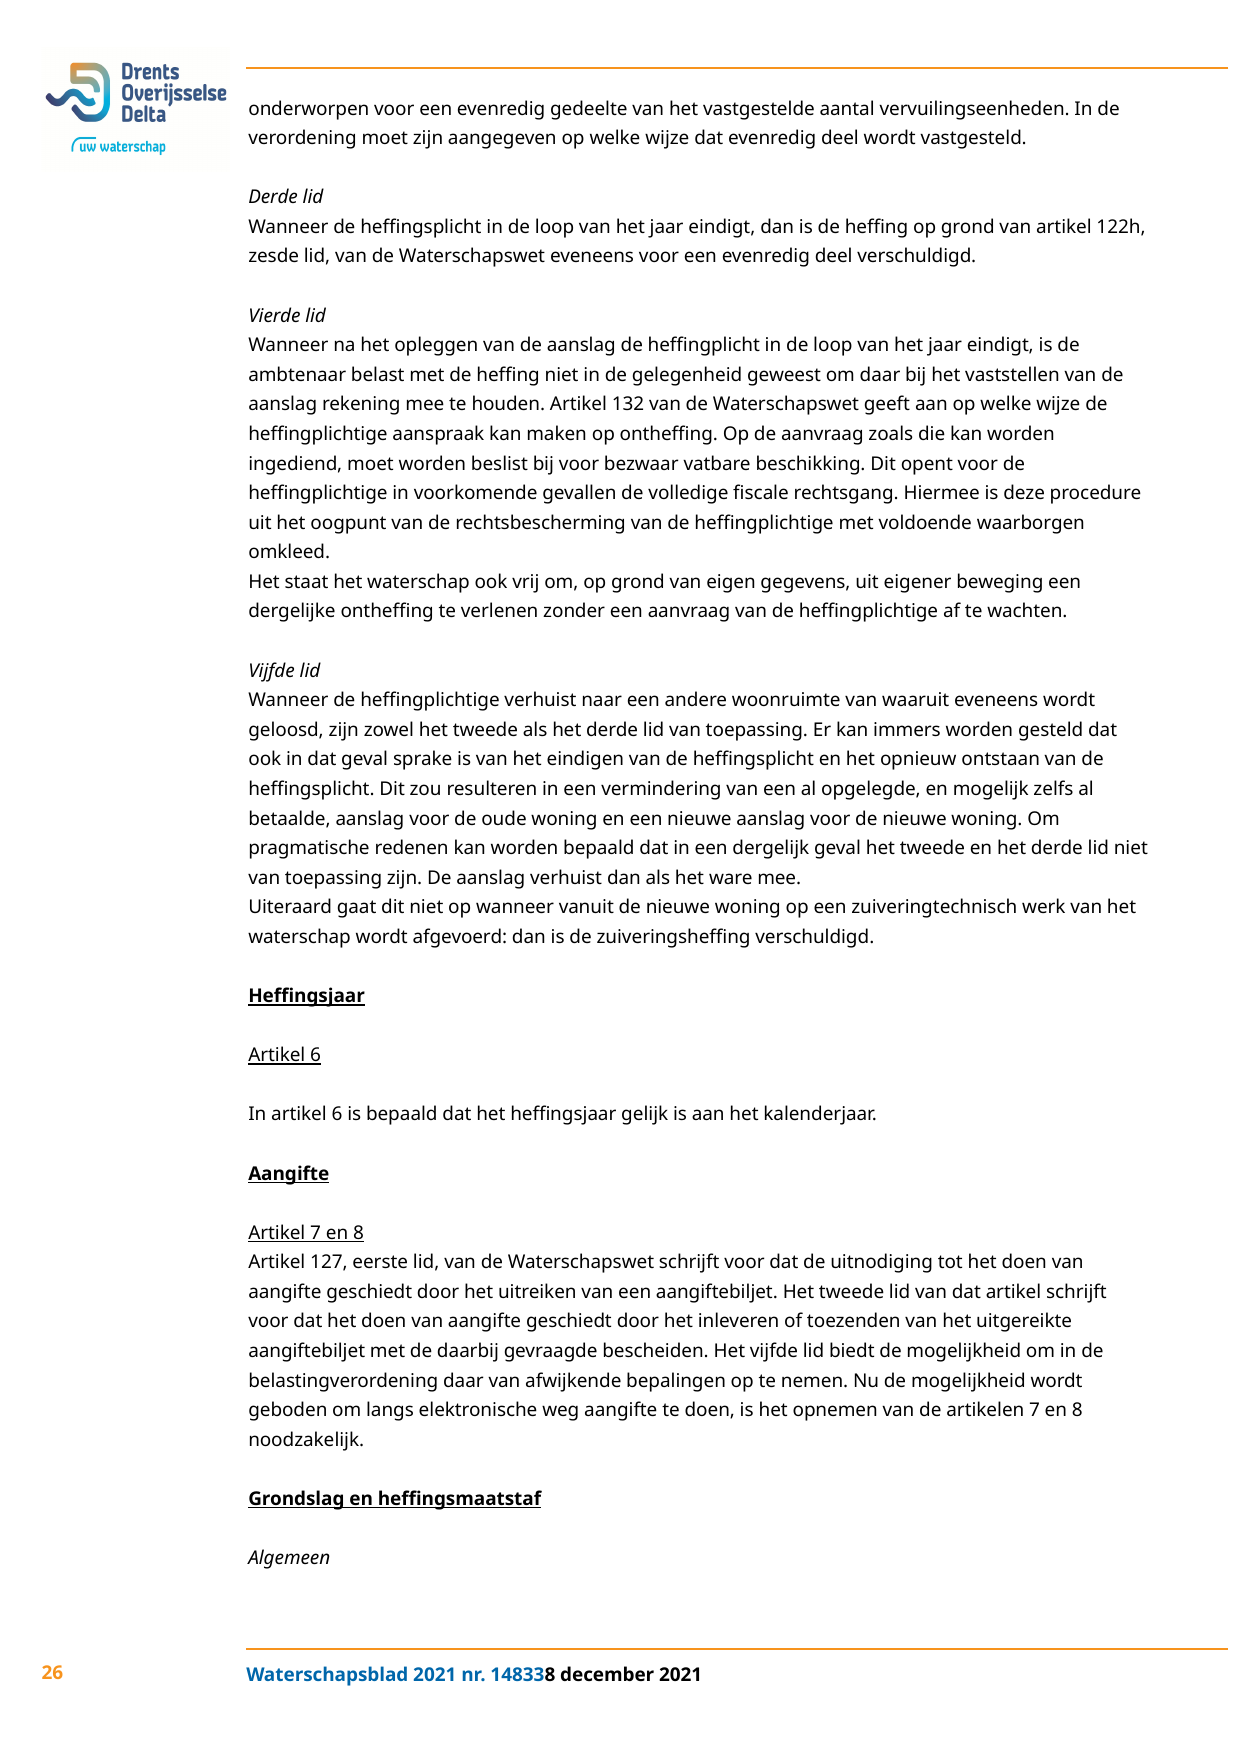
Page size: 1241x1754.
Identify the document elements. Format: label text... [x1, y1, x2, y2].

text Artikel 6 [248, 1041, 1152, 1067]
text Grondslag en heffingsmaatstaf [248, 1485, 1152, 1511]
text Uiteraard gaat dit niet op wanneer vanuit de nieuwe woning op een zuiveringtechnisch werk van het waterschap wordt afgevoerd: dan is de zuiveringsheffing verschuldigd. [248, 893, 1152, 949]
text Artikel 7 en 8 [248, 1219, 1152, 1245]
picture [41, 47, 231, 172]
text Derde lid [248, 183, 1152, 209]
text Heffingsjaar [248, 982, 1152, 1008]
text Vierde lid [248, 302, 1152, 328]
text Algemeen [248, 1544, 1152, 1570]
text onderworpen voor een evenredig gedeelte van het vastgestelde aantal vervuilingseenheden. In de verordening moet zijn aangegeven op welke wijze dat evenredig deel wordt vastgesteld. [248, 95, 1152, 150]
text Wanneer de heffingplichtige verhuist naar een andere woonruimte van waaruit eveneens wordt geloosd, zijn zowel het tweede als het derde lid van toepassing. Er kan immers worden gesteld dat ook in dat geval sprake is van het eindigen van de heffingsplicht en het opnieuw ontstaan van de heffingsplicht. Dit zou resulteren in een vermindering van een al opgelegde, en mogelijk zelfs al betaalde, aanslag voor de oude woning en een nieuwe aanslag voor de nieuwe woning. Om pragmatische redenen kan worden bepaald dat in een dergelijk geval het tweede en het derde lid niet van toepassing zijn. De aanslag verhuist dan als het ware mee. [248, 686, 1152, 890]
text Wanneer na het opleggen van de aanslag de heffingplicht in de loop van het jaar eindigt, is de ambtenaar belast met de heffing niet in de gelegenheid geweest om daar bij het vaststellen van de aanslag rekening mee te houden. Artikel 132 van de Waterschapswet geeft aan op welke wijze de heffingplichtige aanspraak kan maken op ontheffing. Op de aanvraag zoals die kan worden ingediend, moet worden beslist bij voor bezwaar vatbare beschikking. Dit opent voor de heffingplichtige in voorkomende gevallen de volledige fiscale rechtsgang. Hiermee is deze procedure uit het oogpunt van de rechtsbescherming van de heffingplichtige met voldoende waarborgen omkleed. [248, 331, 1152, 564]
text In artikel 6 is bepaald dat het heffingsjaar gelijk is aan het kalenderjaar. [248, 1101, 1152, 1126]
text Wanneer de heffingsplicht in de loop van het jaar eindigt, dan is de heffing op grond van artikel 122h, zesde lid, van de Waterschapswet eveneens voor een evenredig deel verschuldigd. [248, 213, 1152, 268]
text Aangifte [248, 1160, 1152, 1186]
text Vijfde lid [248, 657, 1152, 683]
text Artikel 127, eerste lid, van de Waterschapswet schrijft voor dat de uitnodiging tot het doen van aangifte geschiedt door het uitreiken van een aangiftebiljet. Het tweede lid van dat artikel schrijft voor dat het doen van aangifte geschiedt door het inleveren of toezenden van het uitgereikte aangiftebiljet met de daarbij gevraagde bescheiden. Het vijfde lid biedt de mogelijkheid om in de belastingverordening daar van afwijkende bepalingen op te nemen. Nu de mogelijkheid wordt geboden om langs elektronische weg aangifte te doen, is het opnemen van de artikelen 7 en 8 noodzakelijk. [248, 1248, 1152, 1452]
text Het staat het waterschap ook vrij om, op grond van eigen gegevens, uit eigener beweging een dergelijke ontheffing te verlenen zonder een aanvraag van de heffingplichtige af te wachten. [248, 568, 1152, 623]
